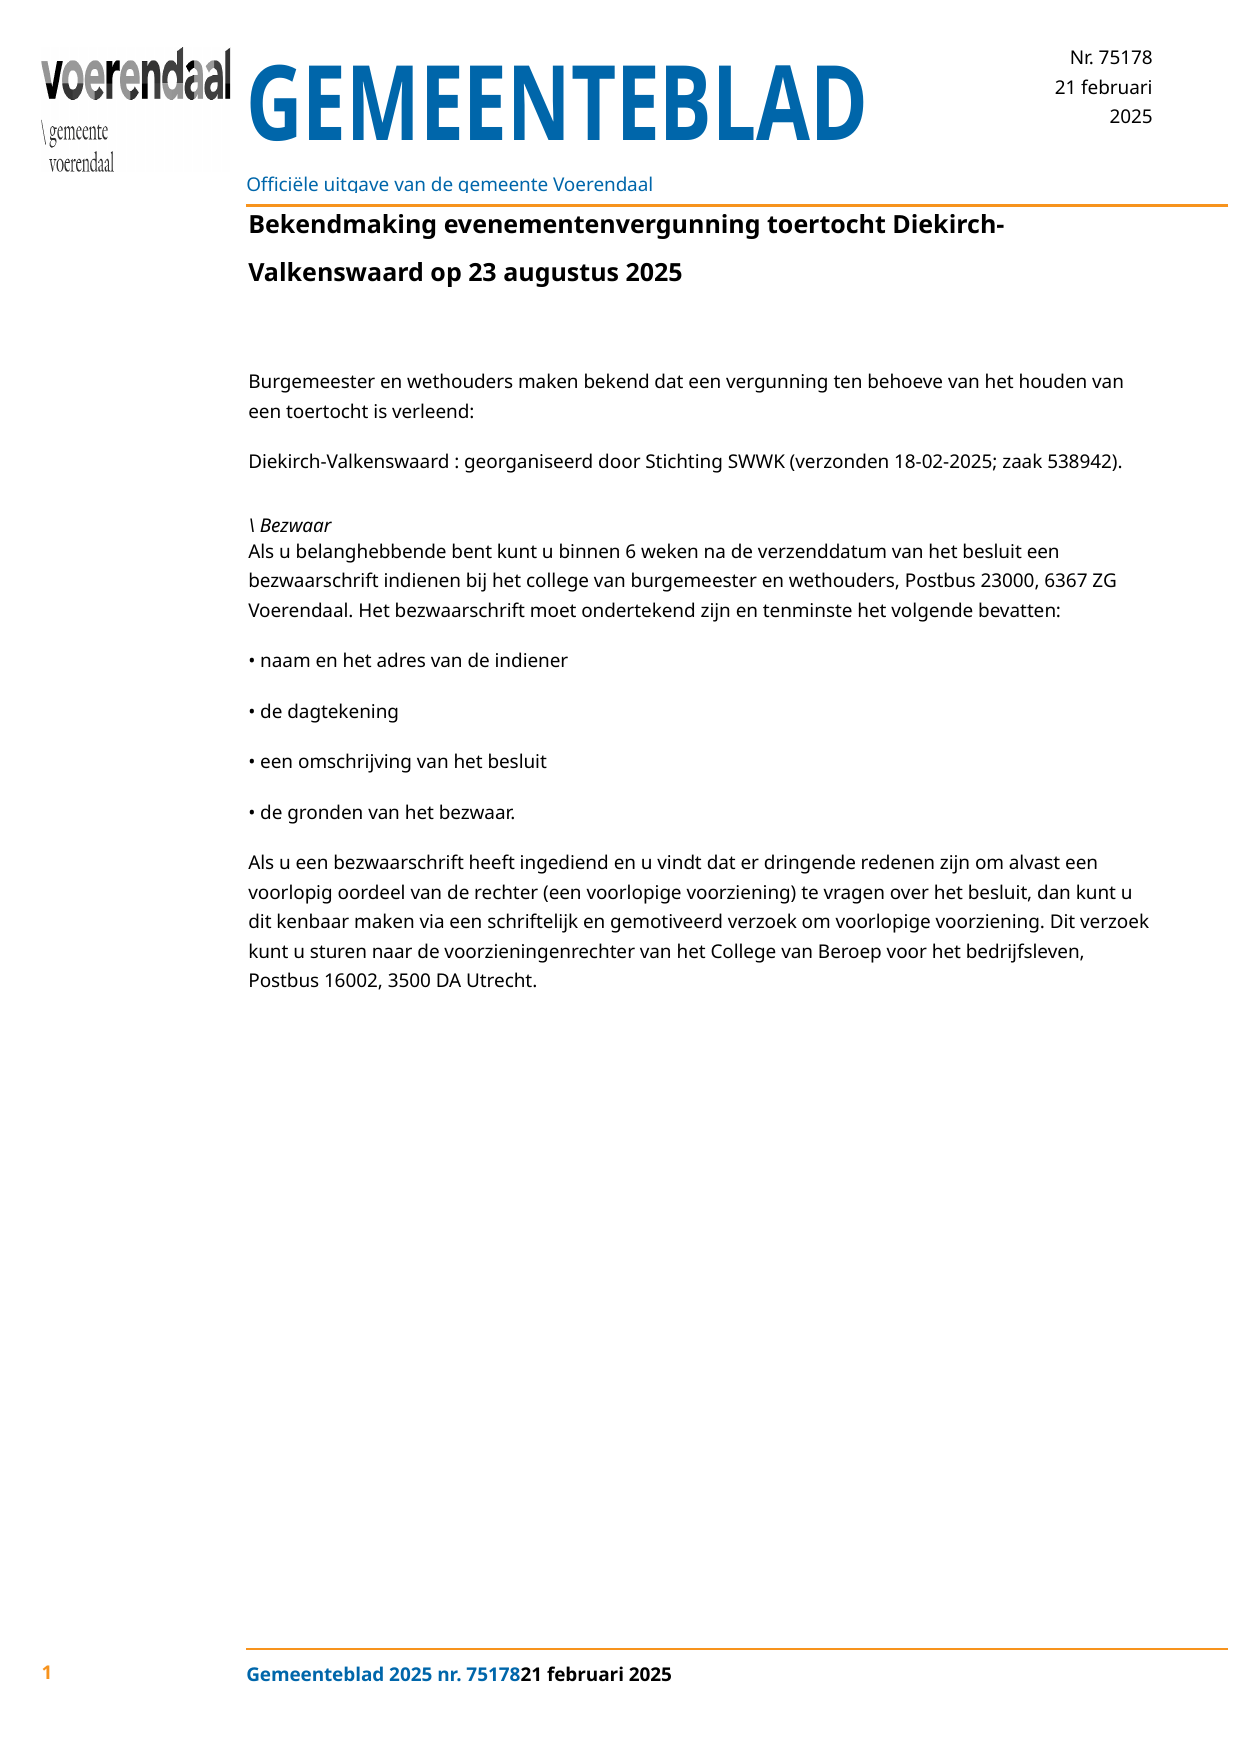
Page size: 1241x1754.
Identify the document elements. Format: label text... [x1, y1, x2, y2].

text • de gronden van het bezwaar. [248, 799, 1152, 824]
text • een omschrijving van het besluit [248, 748, 1152, 774]
text Als u belanghebbende bent kunt u binnen 6 weken na de verzenddatum van het besluit een bezwaarschrift indienen bij het college van burgemeester en wethouders, Postbus 23000, 6367 ZG Voerendaal. Het bezwaarschrift moet ondertekend zijn en tenminste het volgende bevatten: [248, 538, 1152, 623]
text \ Bezwaar [248, 512, 1152, 538]
picture [41, 47, 231, 172]
text • naam en het adres van de indiener [248, 648, 1152, 673]
text • de dagtekening [248, 698, 1152, 724]
text Als u een bezwaarschrift heeft ingediend en u vindt dat er dringende redenen zijn om alvast een voorlopig oordeel van de rechter (een voorlopige voorziening) te vragen over het besluit, dan kunt u dit kenbaar maken via een schriftelijk en gemotiveerd verzoek om voorlopige voorziening. Dit verzoek kunt u sturen naar de voorzieningenrechter van het College van Beroep voor het bedrijfsleven, Postbus 16002, 3500 DA Utrecht. [248, 849, 1152, 993]
text Burgemeester en wethouders maken bekend dat een vergunning ten behoeve van het houden van een toertocht is verleend: [248, 368, 1152, 424]
text Diekirch-Valkenswaard : georganiseerd door Stichting SWWK (verzonden 18-02-2025; zaak 538942). [248, 448, 1152, 474]
text Bekendmaking evenementenvergunning toertocht Diekirch-Valkenswaard op 23 augustus 2025 [248, 207, 1152, 288]
